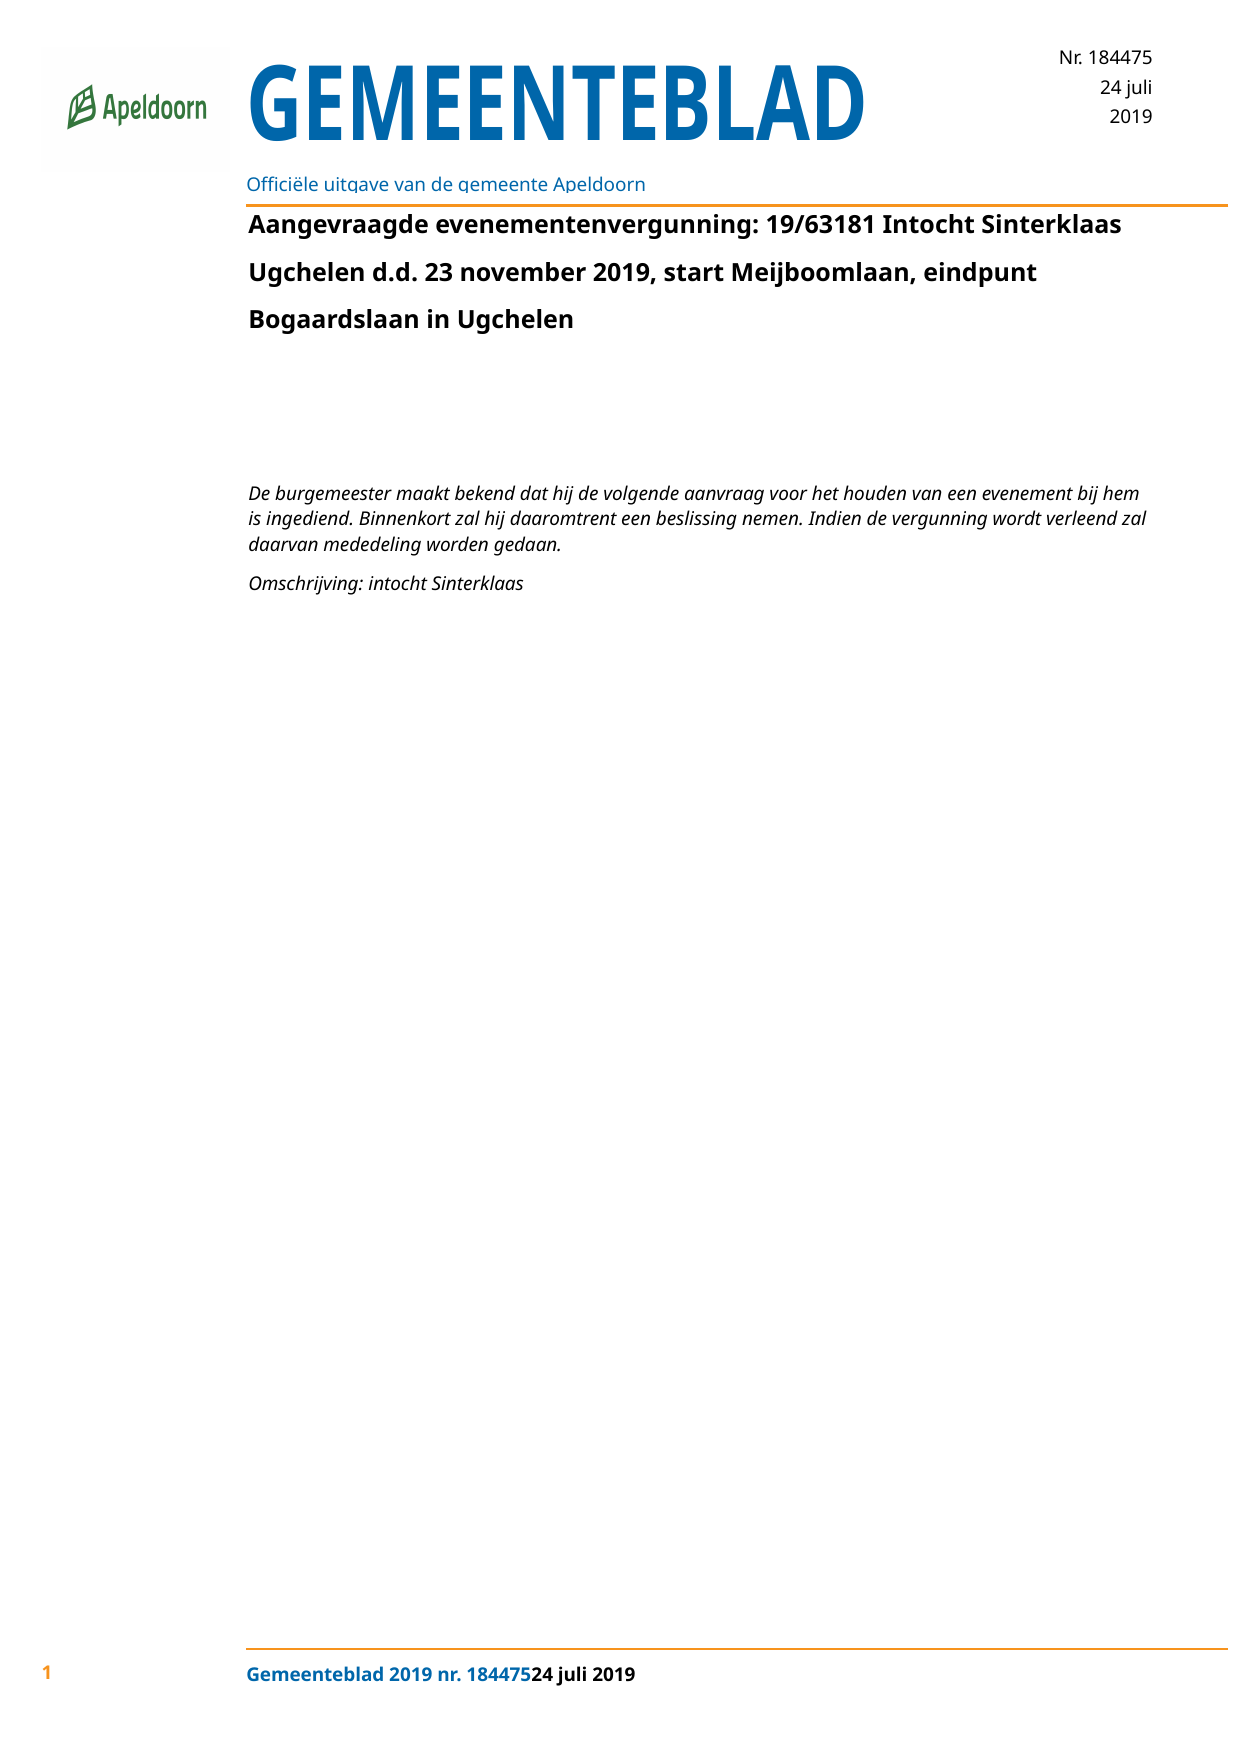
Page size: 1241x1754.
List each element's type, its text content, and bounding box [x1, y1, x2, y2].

text De burgemeester maakt bekend dat hij de volgende aanvraag voor het houden van een evenement bij hem is ingediend. Binnenkort zal hij daaromtrent een beslissing nemen. Indien de vergunning wordt verleend zal daarvan mededeling worden gedaan. [248, 480, 1152, 557]
picture [41, 47, 231, 172]
text Aangevraagde evenementenvergunning: 19/63181 Intocht Sinterklaas Ugchelen d.d. 23 november 2019, start Meijboomlaan, eindpunt Bogaardslaan in Ugchelen [248, 207, 1152, 336]
text Omschrijving: intocht Sinterklaas [248, 571, 1152, 596]
